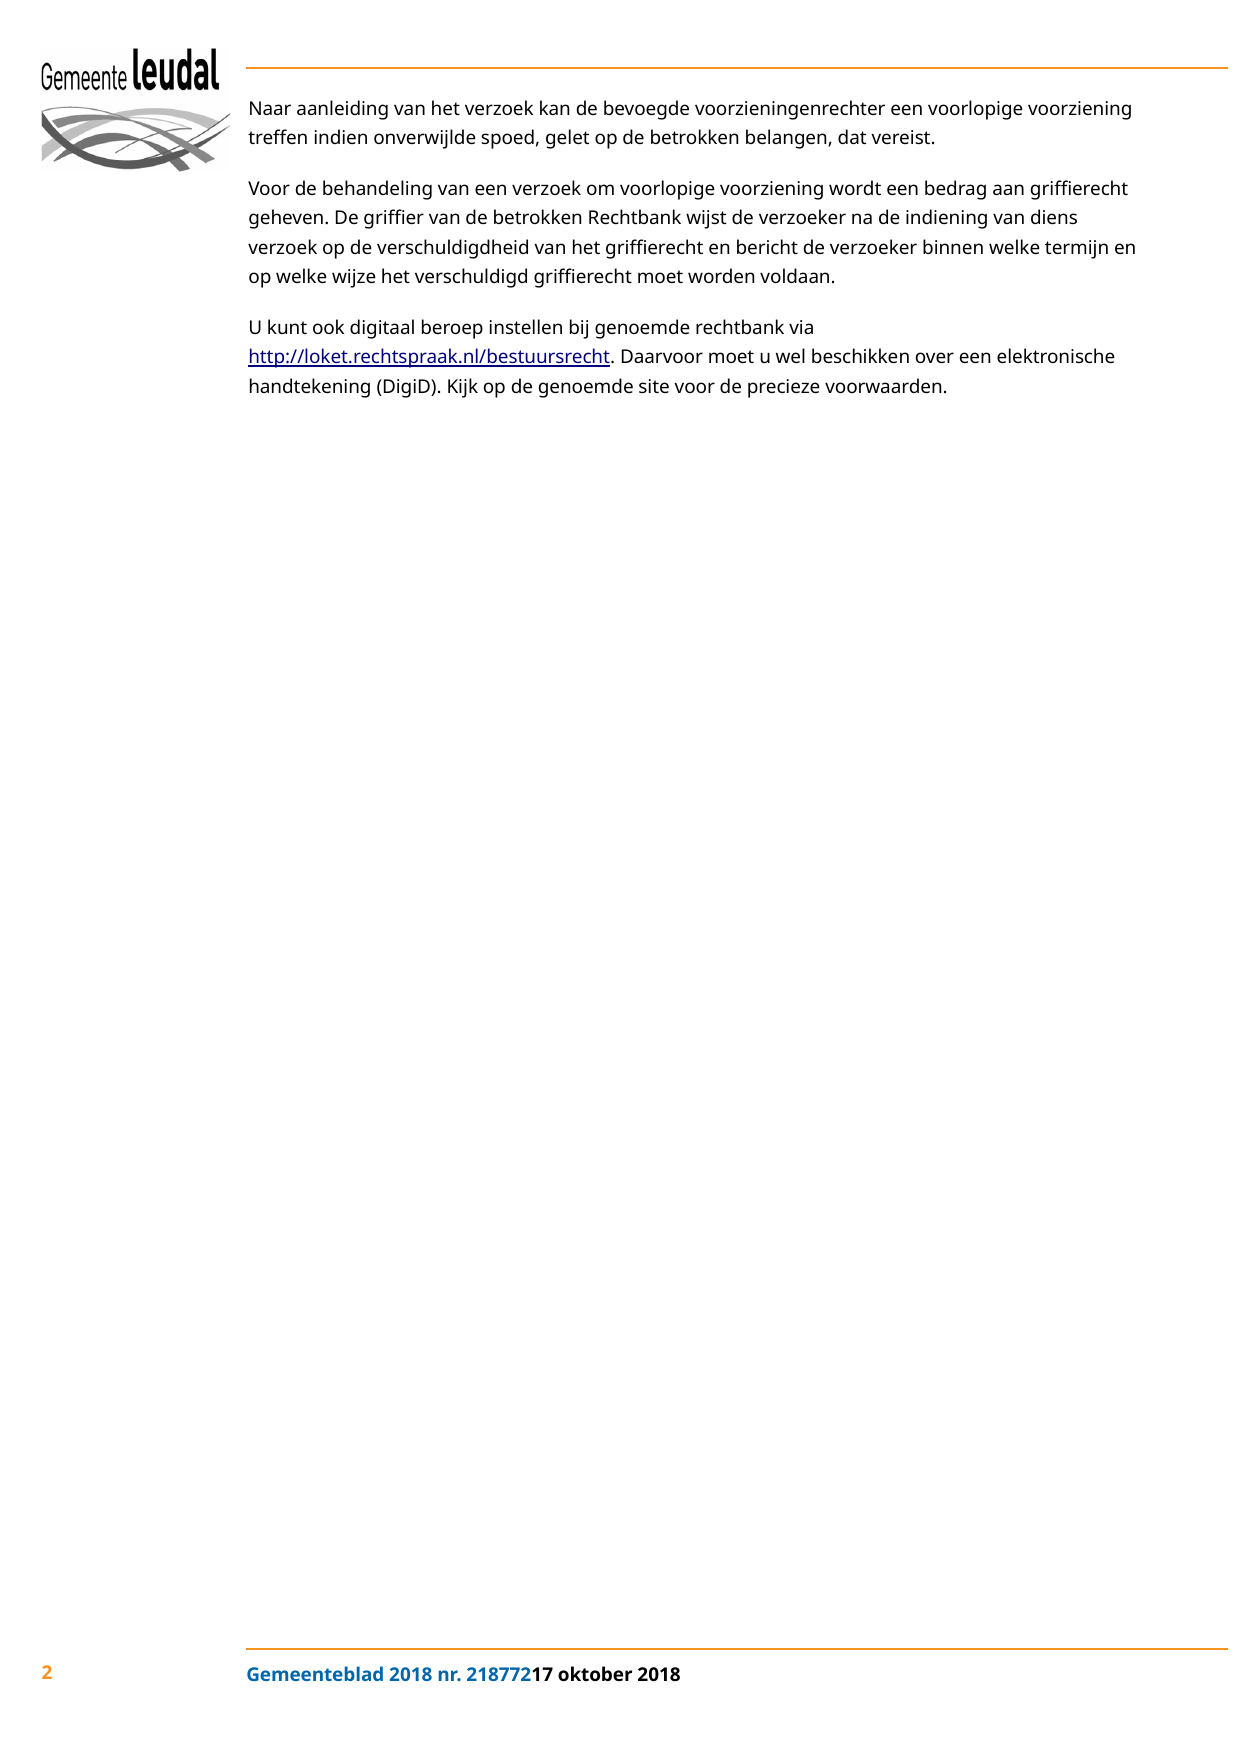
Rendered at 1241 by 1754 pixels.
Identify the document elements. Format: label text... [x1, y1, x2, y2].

text Voor de behandeling van een verzoek om voorlopige voorziening wordt een bedrag aan griffierecht geheven. De griffier van de betrokken Rechtbank wijst de verzoeker na de indiening van diens verzoek op de verschuldigdheid van het griffierecht en bericht de verzoeker binnen welke termijn en op welke wijze het verschuldigd griffierecht moet worden voldaan. [248, 175, 1152, 289]
text U kunt ook digitaal beroep instellen bij genoemde rechtbank via http://loket.rechtspraak.nl/bestuursrecht. Daarvoor moet u wel beschikken over een elektronische handtekening (DigiD). Kijk op de genoemde site voor de precieze voorwaarden. [248, 314, 1152, 399]
picture [41, 47, 231, 172]
text Naar aanleiding van het verzoek kan de bevoegde voorzieningenrechter een voorlopige voorziening treffen indien onverwijlde spoed, gelet op de betrokken belangen, dat vereist. [248, 95, 1152, 150]
